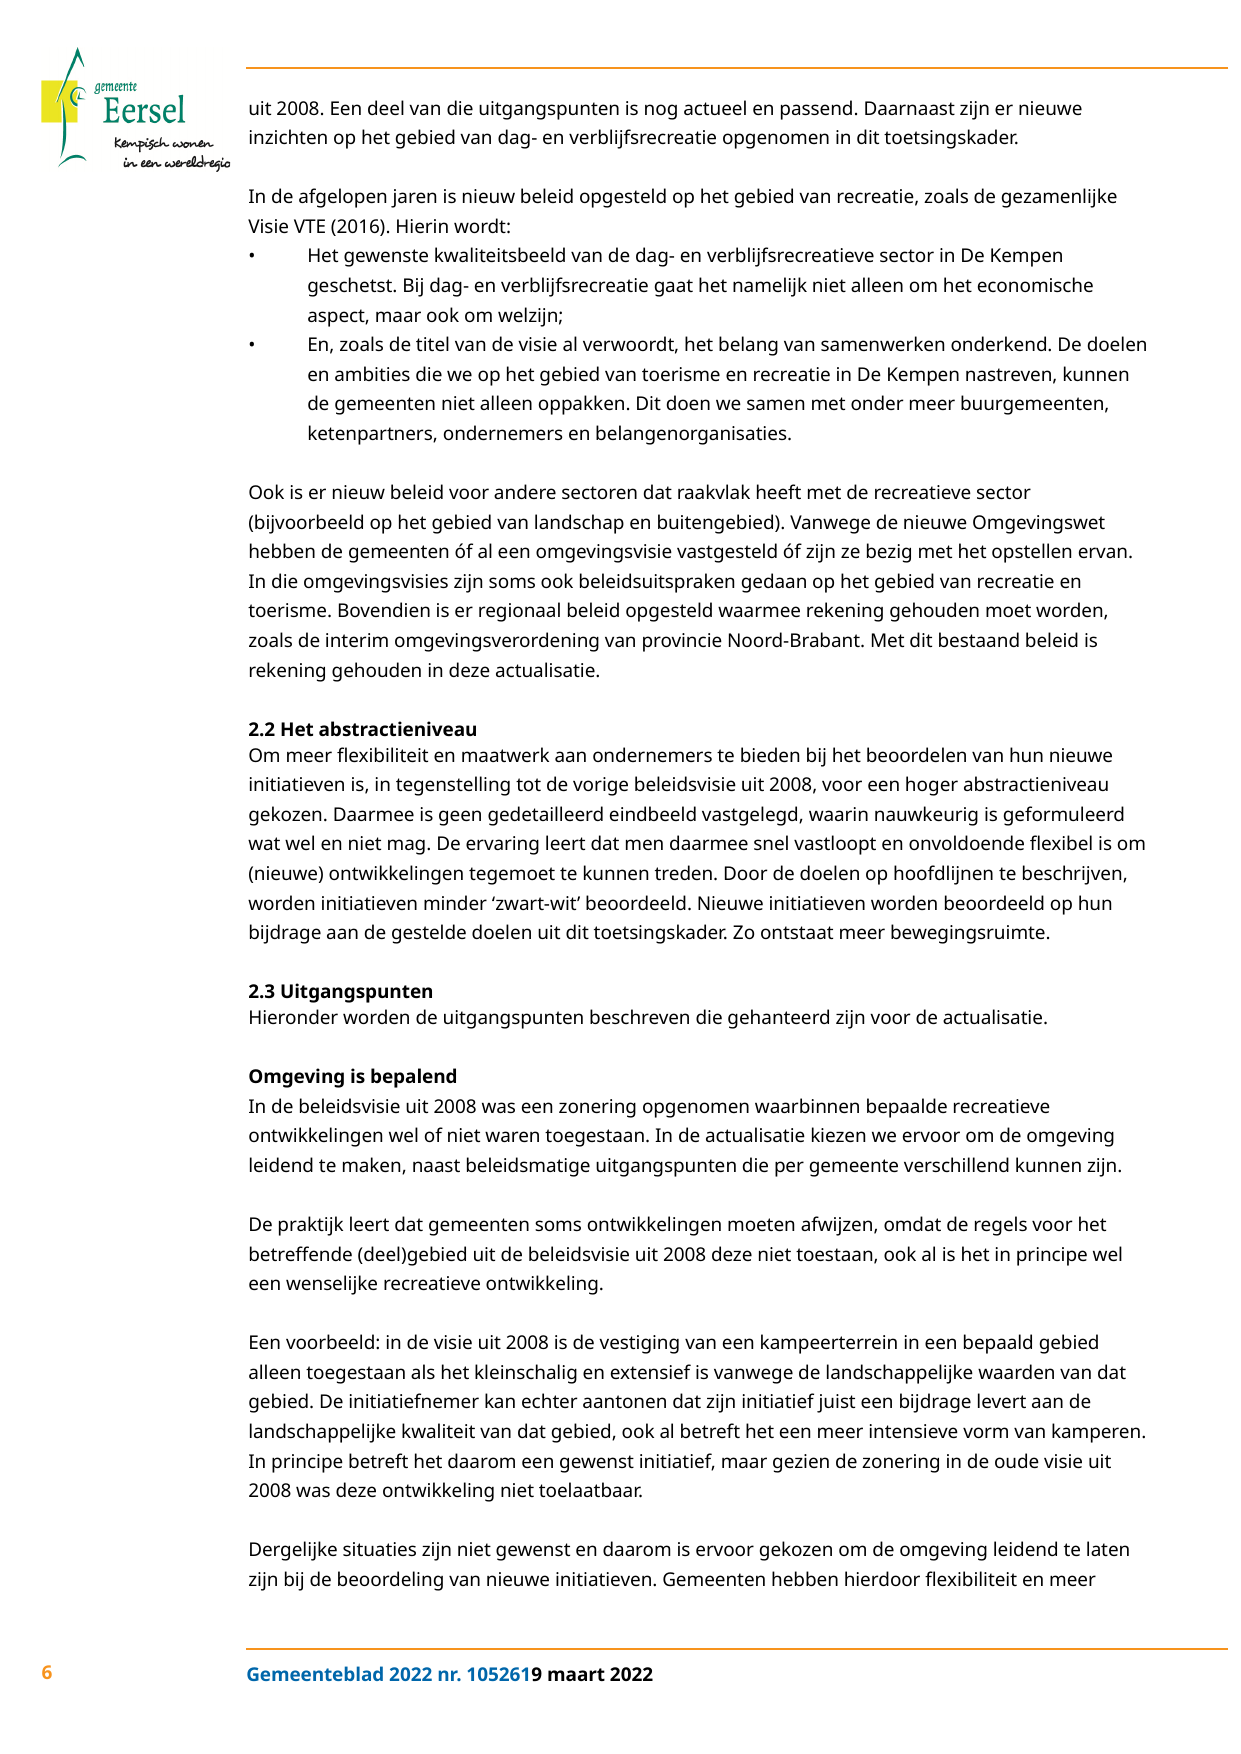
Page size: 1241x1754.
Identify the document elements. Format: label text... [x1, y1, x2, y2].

text Een voorbeeld: in de visie uit 2008 is de vestiging van een kampeerterrein in een bepaald gebied alleen toegestaan als het kleinschalig en extensief is vanwege de landschappelijke waarden van dat gebied. De initiatiefnemer kan echter aantonen dat zijn initiatief juist een bijdrage levert aan de landschappelijke kwaliteit van dat gebied, ook al betreft het een meer intensieve vorm van kamperen. In principe betreft het daarom een gewenst initiatief, maar gezien de zonering in de oude visie uit 2008 was deze ontwikkeling niet toelaatbaar. [248, 1329, 1152, 1503]
text Hieronder worden de uitgangspunten beschreven die gehanteerd zijn voor de actualisatie. [248, 1004, 1152, 1030]
text Ook is er nieuw beleid voor andere sectoren dat raakvlak heeft met de recreatieve sector (bijvoorbeeld op het gebied van landschap en buitengebied). Vanwege de nieuwe Omgevingswet hebben de gemeenten óf al een omgevingsvisie vastgesteld óf zijn ze bezig met het opstellen ervan. In die omgevingsvisies zijn soms ook beleidsuitspraken gedaan op het gebied van recreatie en toerisme. Bovendien is er regionaal beleid opgesteld waarmee rekening gehouden moet worden, zoals de interim omgevingsverordening van provincie Noord-Brabant. Met dit bestaand beleid is rekening gehouden in deze actualisatie. [248, 479, 1152, 683]
text In de beleidsvisie uit 2008 was een zonering opgenomen waarbinnen bepaalde recreatieve ontwikkelingen wel of niet waren toegestaan. In de actualisatie kiezen we ervoor om de omgeving leidend te maken, naast beleidsmatige uitgangspunten die per gemeente verschillend kunnen zijn. [248, 1093, 1152, 1178]
list En, zoals de titel van de visie al verwoordt, het belang van samenwerken onderkend. De doelen en ambities die we op het gebied van toerisme en recreatie in De Kempen nastreven, kunnen de gemeenten niet alleen oppakken. Dit doen we samen met onder meer buurgemeenten, ketenpartners, ondernemers en belangenorganisaties. [248, 331, 1152, 446]
text Om meer flexibiliteit en maatwerk aan ondernemers te bieden bij het beoordelen van hun nieuwe initiatieven is, in tegenstelling tot de vorige beleidsvisie uit 2008, voor een hoger abstractieniveau gekozen. Daarmee is geen gedetailleerd eindbeeld vastgelegd, waarin nauwkeurig is geformuleerd wat wel en niet mag. De ervaring leert dat men daarmee snel vastloopt en onvoldoende flexibel is om (nieuwe) ontwikkelingen tegemoet te kunnen treden. Door de doelen op hoofdlijnen te beschrijven, worden initiatieven minder ‘zwart-wit’ beoordeeld. Nieuwe initiatieven worden beoordeeld op hun bijdrage aan de gestelde doelen uit dit toetsingskader. Zo ontstaat meer bewegingsruimte. [248, 742, 1152, 945]
text De praktijk leert dat gemeenten soms ontwikkelingen moeten afwijzen, omdat de regels voor het betreffende (deel)gebied uit de beleidsvisie uit 2008 deze niet toestaan, ook al is het in principe wel een wenselijke recreatieve ontwikkeling. [248, 1211, 1152, 1296]
text Dergelijke situaties zijn niet gewenst en daarom is ervoor gekozen om de omgeving leidend te laten zijn bij de beoordeling van nieuwe initiatieven. Gemeenten hebben hierdoor flexibiliteit en meer [248, 1537, 1152, 1592]
text In de afgelopen jaren is nieuw beleid opgesteld op het gebied van recreatie, zoals de gezamenlijke Visie VTE (2016). Hierin wordt: [248, 183, 1152, 239]
text 2.3 Uitgangspunten [248, 978, 1152, 1004]
text Omgeving is bepalend [248, 1063, 1152, 1089]
picture [41, 47, 231, 172]
list Het gewenste kwaliteitsbeeld van de dag- en verblijfsrecreatieve sector in De Kempen geschetst. Bij dag- en verblijfsrecreatie gaat het namelijk niet alleen om het economische aspect, maar ook om welzijn; [248, 243, 1152, 328]
text 2.2 Het abstractieniveau [248, 716, 1152, 742]
text uit 2008. Een deel van die uitgangspunten is nog actueel en passend. Daarnaast zijn er nieuwe inzichten op het gebied van dag- en verblijfsrecreatie opgenomen in dit toetsingskader. [248, 95, 1152, 150]
